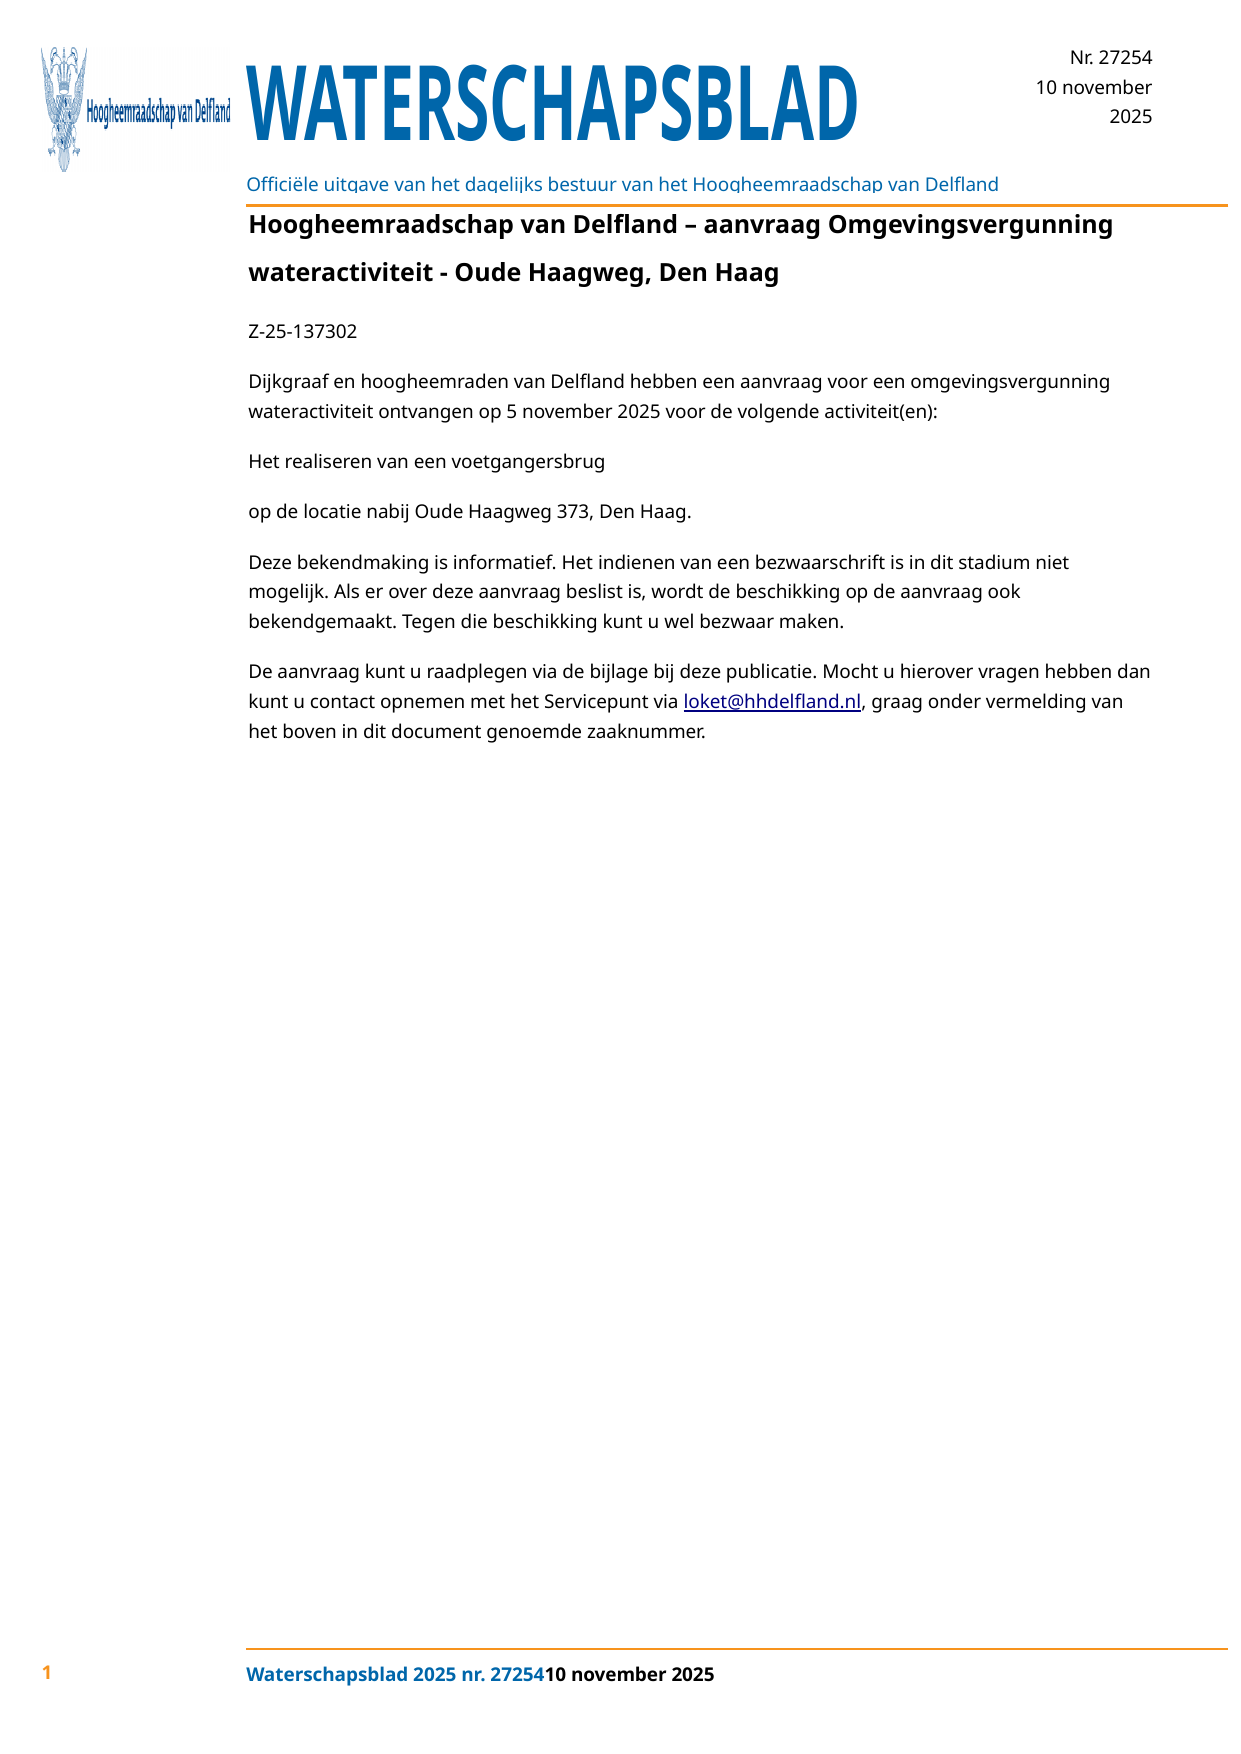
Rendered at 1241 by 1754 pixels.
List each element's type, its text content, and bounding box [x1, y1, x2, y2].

text Dijkgraaf en hoogheemraden van Delfland hebben een aanvraag voor een omgevingsvergunning wateractiviteit ontvangen op 5 november 2025 voor de volgende activiteit(en): [248, 368, 1152, 424]
picture [41, 47, 231, 172]
text op de locatie nabij Oude Haagweg 373, Den Haag. [248, 499, 1152, 524]
text Deze bekendmaking is informatief. Het indienen van een bezwaarschrift is in dit stadium niet mogelijk. Als er over deze aanvraag beslist is, wordt de beschikking op de aanvraag ook bekendgemaakt. Tegen die beschikking kunt u wel bezwaar maken. [248, 549, 1152, 634]
text Het realiseren van een voetgangersbrug [248, 448, 1152, 474]
text Z-25-137302 [248, 318, 1152, 344]
text Hoogheemraadschap van Delfland – aanvraag Omgevingsvergunning wateractiviteit - Oude Haagweg, Den Haag [248, 207, 1152, 288]
text De aanvraag kunt u raadplegen via de bijlage bij deze publicatie. Mocht u hierover vragen hebben dan kunt u contact opnemen met het Servicepunt via loket@hhdelfland.nl, graag onder vermelding van het boven in dit document genoemde zaaknummer. [248, 659, 1152, 744]
